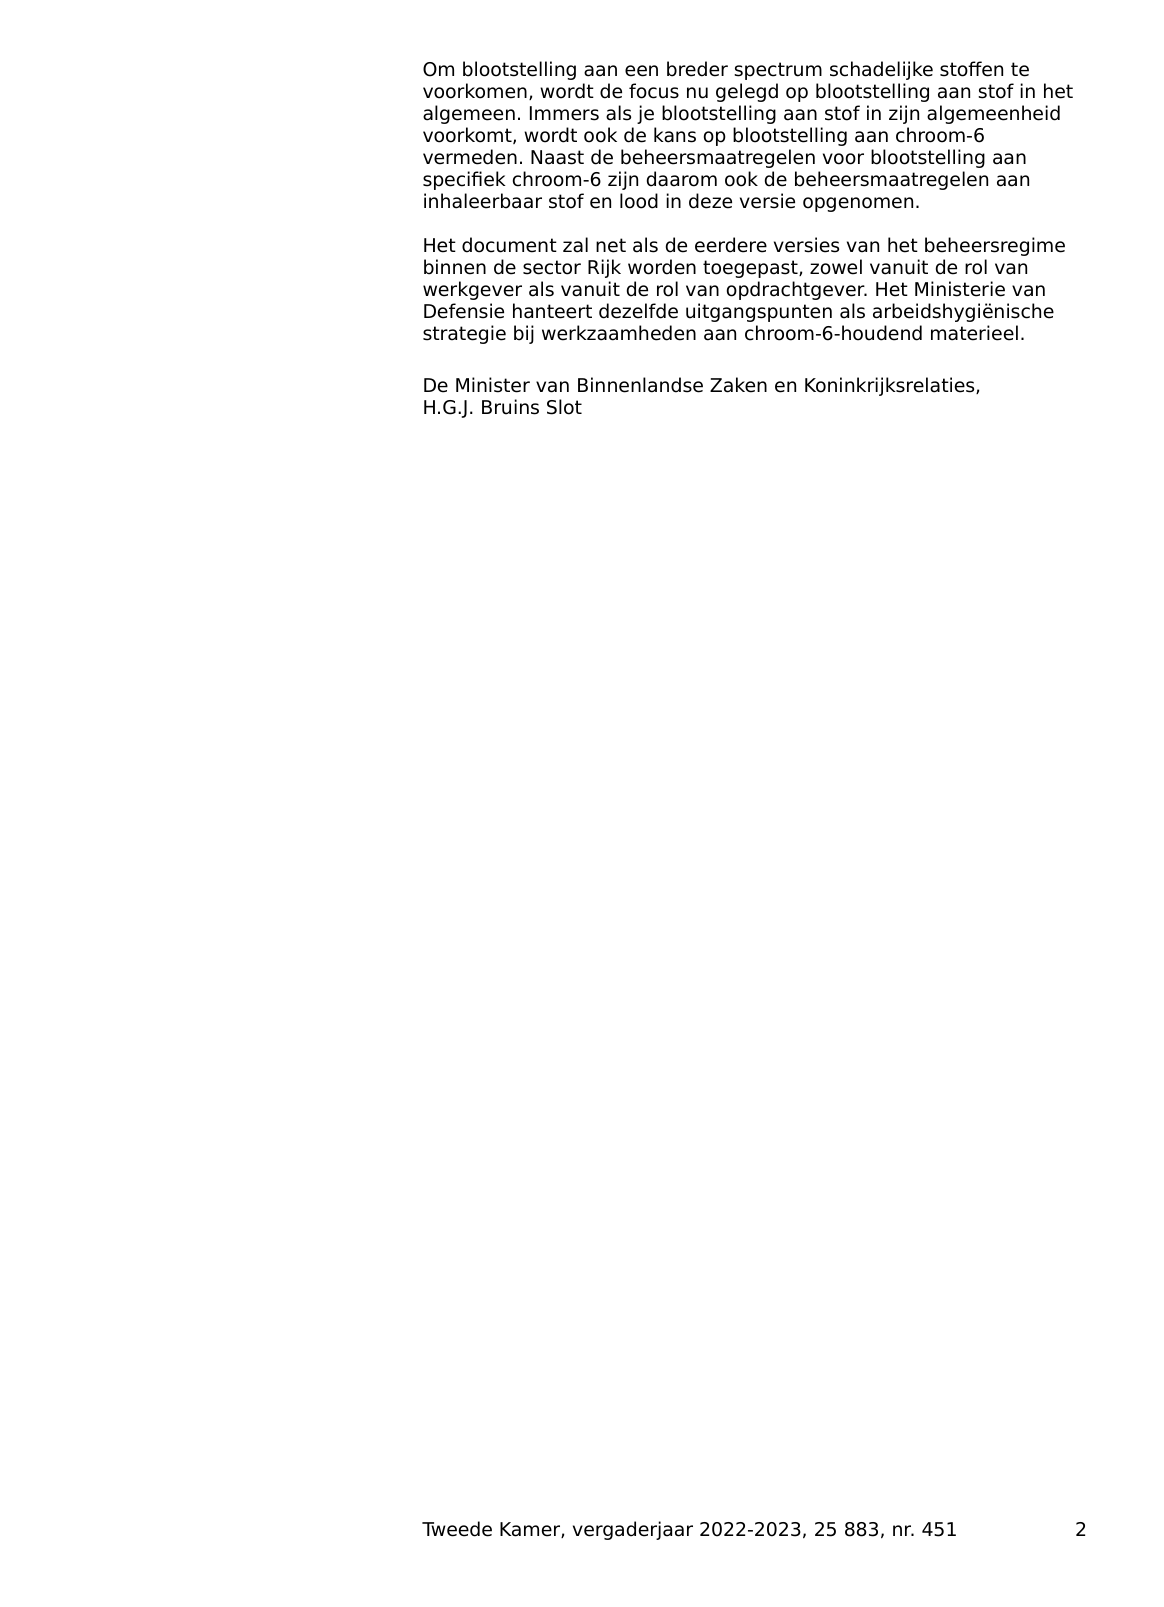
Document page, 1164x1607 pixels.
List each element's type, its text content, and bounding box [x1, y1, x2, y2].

text Om blootstelling aan een breder spectrum schadelijke stoffen te voorkomen, wordt de focus nu gelegd op blootstelling aan stof in het algemeen. Immers als je blootstelling aan stof in zijn algemeenheid voorkomt, wordt ook de kans op blootstelling aan chroom-6 vermeden. Naast de beheersmaatregelen voor blootstelling aan specifiek chroom-6 zijn daarom ook de beheersmaatregelen aan inhaleerbaar stof en lood in deze versie opgenomen. [422, 59, 1087, 213]
text De Minister van Binnenlandse Zaken en Koninkrijksrelaties, H.G.J. Bruins Slot [422, 375, 1087, 419]
text Het document zal net als de eerdere versies van het beheersregime binnen de sector Rijk worden toegepast, zowel vanuit de rol van werkgever als vanuit de rol van opdrachtgever. Het Ministerie van Defensie hanteert dezelfde uitgangspunten als arbeidshygiënische strategie bij werkzaamheden aan chroom-6-houdend materieel. [422, 235, 1087, 345]
